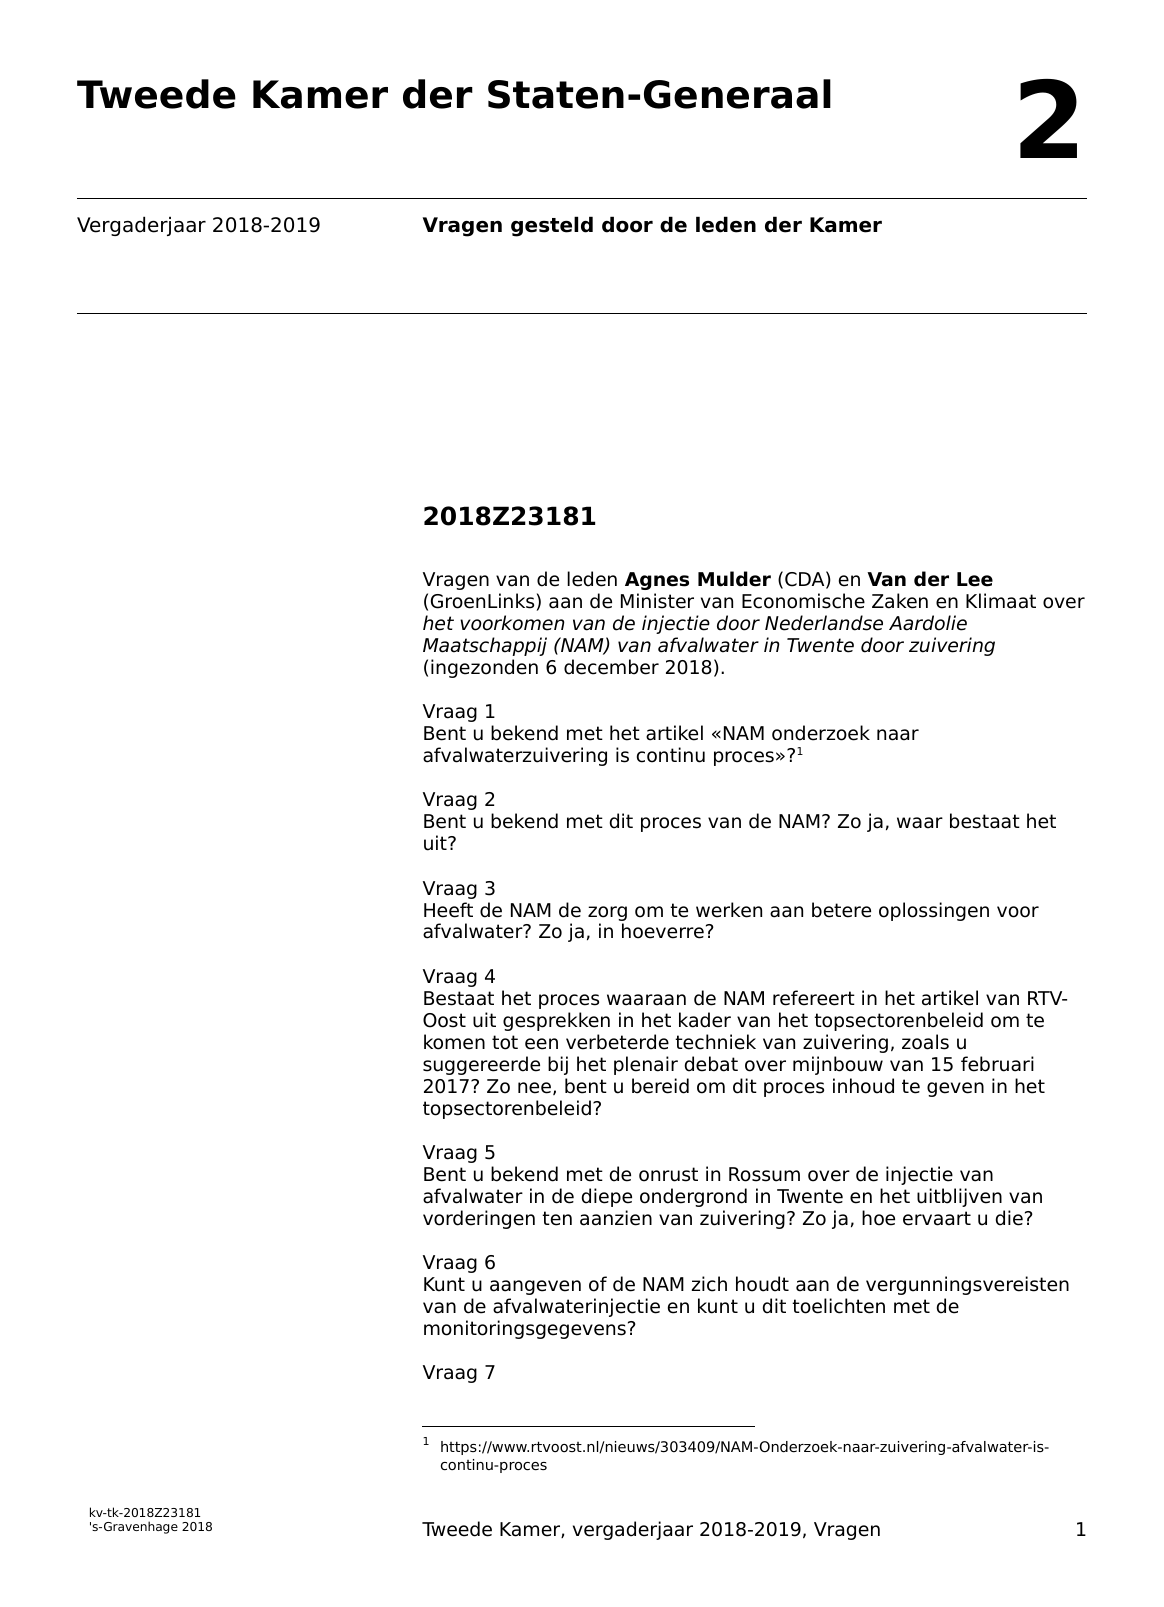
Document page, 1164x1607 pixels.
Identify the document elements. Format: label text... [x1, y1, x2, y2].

text Heeft de NAM de zorg om te werken aan betere oplossingen voor afvalwater? Zo ja, in hoeverre? [422, 899, 1087, 943]
text Vraag 3 [422, 877, 1087, 899]
text https://www.rtvoost.nl/nieuws/303409/NAM-Onderzoek-naar-zuivering-afvalwater-is-continu-proces [422, 1435, 1087, 1474]
text Vraag 5 [422, 1142, 1087, 1164]
table_header 2 [886, 59, 1087, 198]
text Vraag 4 [422, 966, 1087, 988]
table_cell Vergaderjaar 2018-2019 [77, 199, 422, 313]
text Kunt u aangeven of de NAM zich houdt aan de vergunningsvereisten van de afvalwaterinjectie en kunt u dit toelichten met de monitoringsgegevens? [422, 1274, 1087, 1340]
text Vraag 2 [422, 789, 1087, 811]
text 's-Gravenhage 2018 [88, 1520, 323, 1534]
text Vraag 6 [422, 1252, 1087, 1274]
text Vraag 7 [422, 1362, 1087, 1384]
text Bestaat het proces waaraan de NAM refereert in het artikel van RTV-Oost uit gesprekken in het kader van het topsectorenbeleid om te komen tot een verbeterde techniek van zuivering, zoals u suggereerde bij het plenair debat over mijnbouw van 15 februari 2017? Zo nee, bent u bereid om dit proces inhoud te geven in het topsectorenbeleid? [422, 988, 1087, 1119]
text Bent u bekend met dit proces van de NAM? Zo ja, waar bestaat het uit? [422, 811, 1087, 855]
table_header Tweede Kamer der Staten-Generaal [77, 59, 886, 198]
text 2018Z23181 [422, 502, 1087, 531]
text kv-tk-2018Z23181 [88, 1506, 323, 1520]
text Vraag 1 [422, 701, 1087, 723]
text Bent u bekend met de onrust in Rossum over de injectie van afvalwater in de diepe ondergrond in Twente en het uitblijven van vorderingen ten aanzien van zuivering? Zo ja, hoe ervaart u die? [422, 1164, 1087, 1229]
table_cell Vragen gesteld door de leden der Kamer [422, 199, 1087, 313]
text Bent u bekend met het artikel «NAM onderzoek naar afvalwaterzuivering is continu proces»? [422, 723, 1087, 767]
text Vragen van de leden Agnes Mulder (CDA) en Van der Lee (GroenLinks) aan de Minister van Economische Zaken en Klimaat over het voorkomen van de injectie door Nederlandse Aardolie Maatschappij (NAM) van afvalwater in Twente door zuivering (ingezonden 6 december 2018). [422, 569, 1087, 679]
